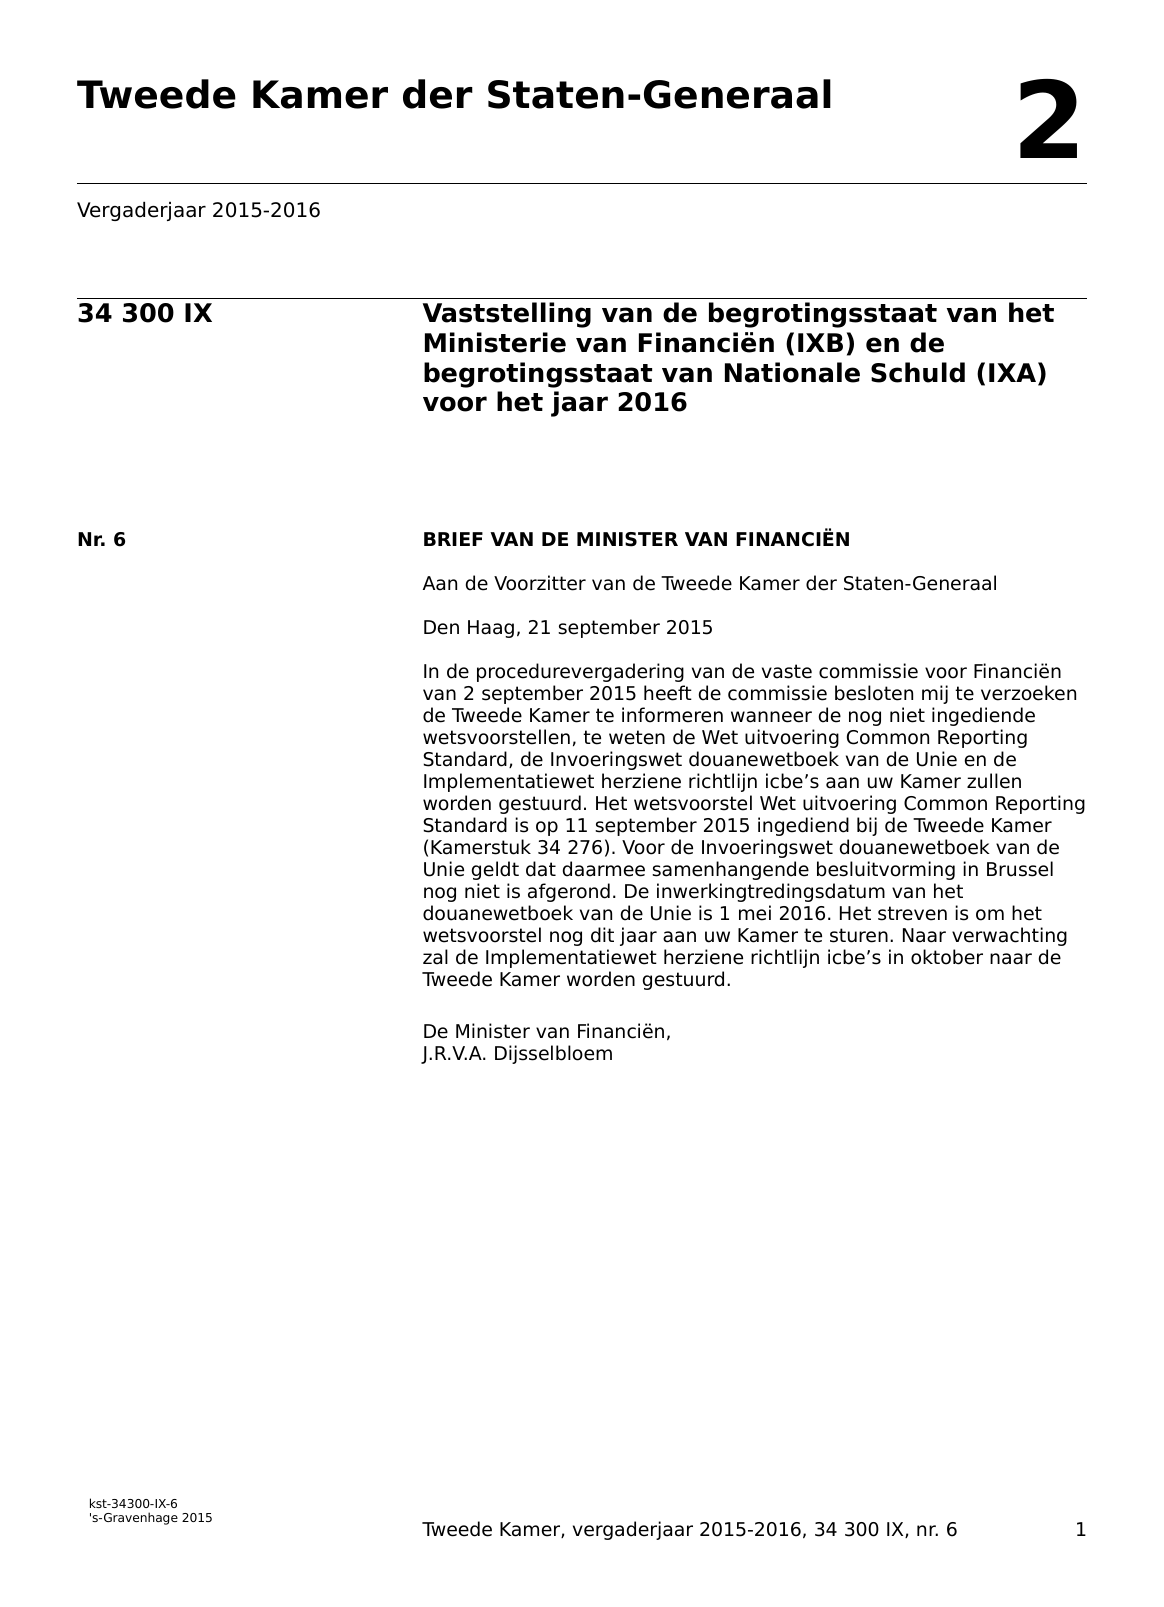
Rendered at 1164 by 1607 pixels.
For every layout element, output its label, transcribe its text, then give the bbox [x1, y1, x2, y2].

table_cell Vergaderjaar 2015-2016 [77, 184, 1087, 298]
subtitle 34 300 IX Vaststelling van de begrotingsstaat van het Ministerie van Financiën (IXB) en de begrotingsstaat van Nationale Schuld (IXA) voor het jaar 2016 [77, 299, 1087, 418]
text 's-Gravenhage 2015 [88, 1511, 323, 1525]
table_header Tweede Kamer der Staten-Generaal [77, 59, 886, 183]
text kst-34300-IX-6 [88, 1497, 323, 1511]
subtitle Nr. 6 BRIEF VAN DE MINISTER VAN FINANCIËN [77, 529, 1087, 551]
text Den Haag, 21 september 2015 [422, 617, 1087, 639]
text In de procedurevergadering van de vaste commissie voor Financiën van 2 september 2015 heeft de commissie besloten mij te verzoeken de Tweede Kamer te informeren wanneer de nog niet ingediende wetsvoorstellen, te weten de Wet uitvoering Common Reporting Standard, de Invoeringswet douanewetboek van de Unie en de Implementatiewet herziene richtlijn icbe’s aan uw Kamer zullen worden gestuurd. Het wetsvoorstel Wet uitvoering Common Reporting Standard is op 11 september 2015 ingediend bij de Tweede Kamer (Kamerstuk 34 276). Voor de Invoeringswet douanewetboek van de Unie geldt dat daarmee samenhangende besluitvorming in Brussel nog niet is afgerond. De inwerkingtredingsdatum van het douanewetboek van de Unie is 1 mei 2016. Het streven is om het wetsvoorstel nog dit jaar aan uw Kamer te sturen. Naar verwachting zal de Implementatiewet herziene richtlijn icbe’s in oktober naar de Tweede Kamer worden gestuurd. [422, 661, 1087, 991]
text Aan de Voorzitter van de Tweede Kamer der Staten-Generaal [422, 573, 1087, 595]
text De Minister van Financiën, J.R.V.A. Dijsselbloem [422, 1021, 1087, 1065]
table_header 2 [886, 59, 1087, 183]
